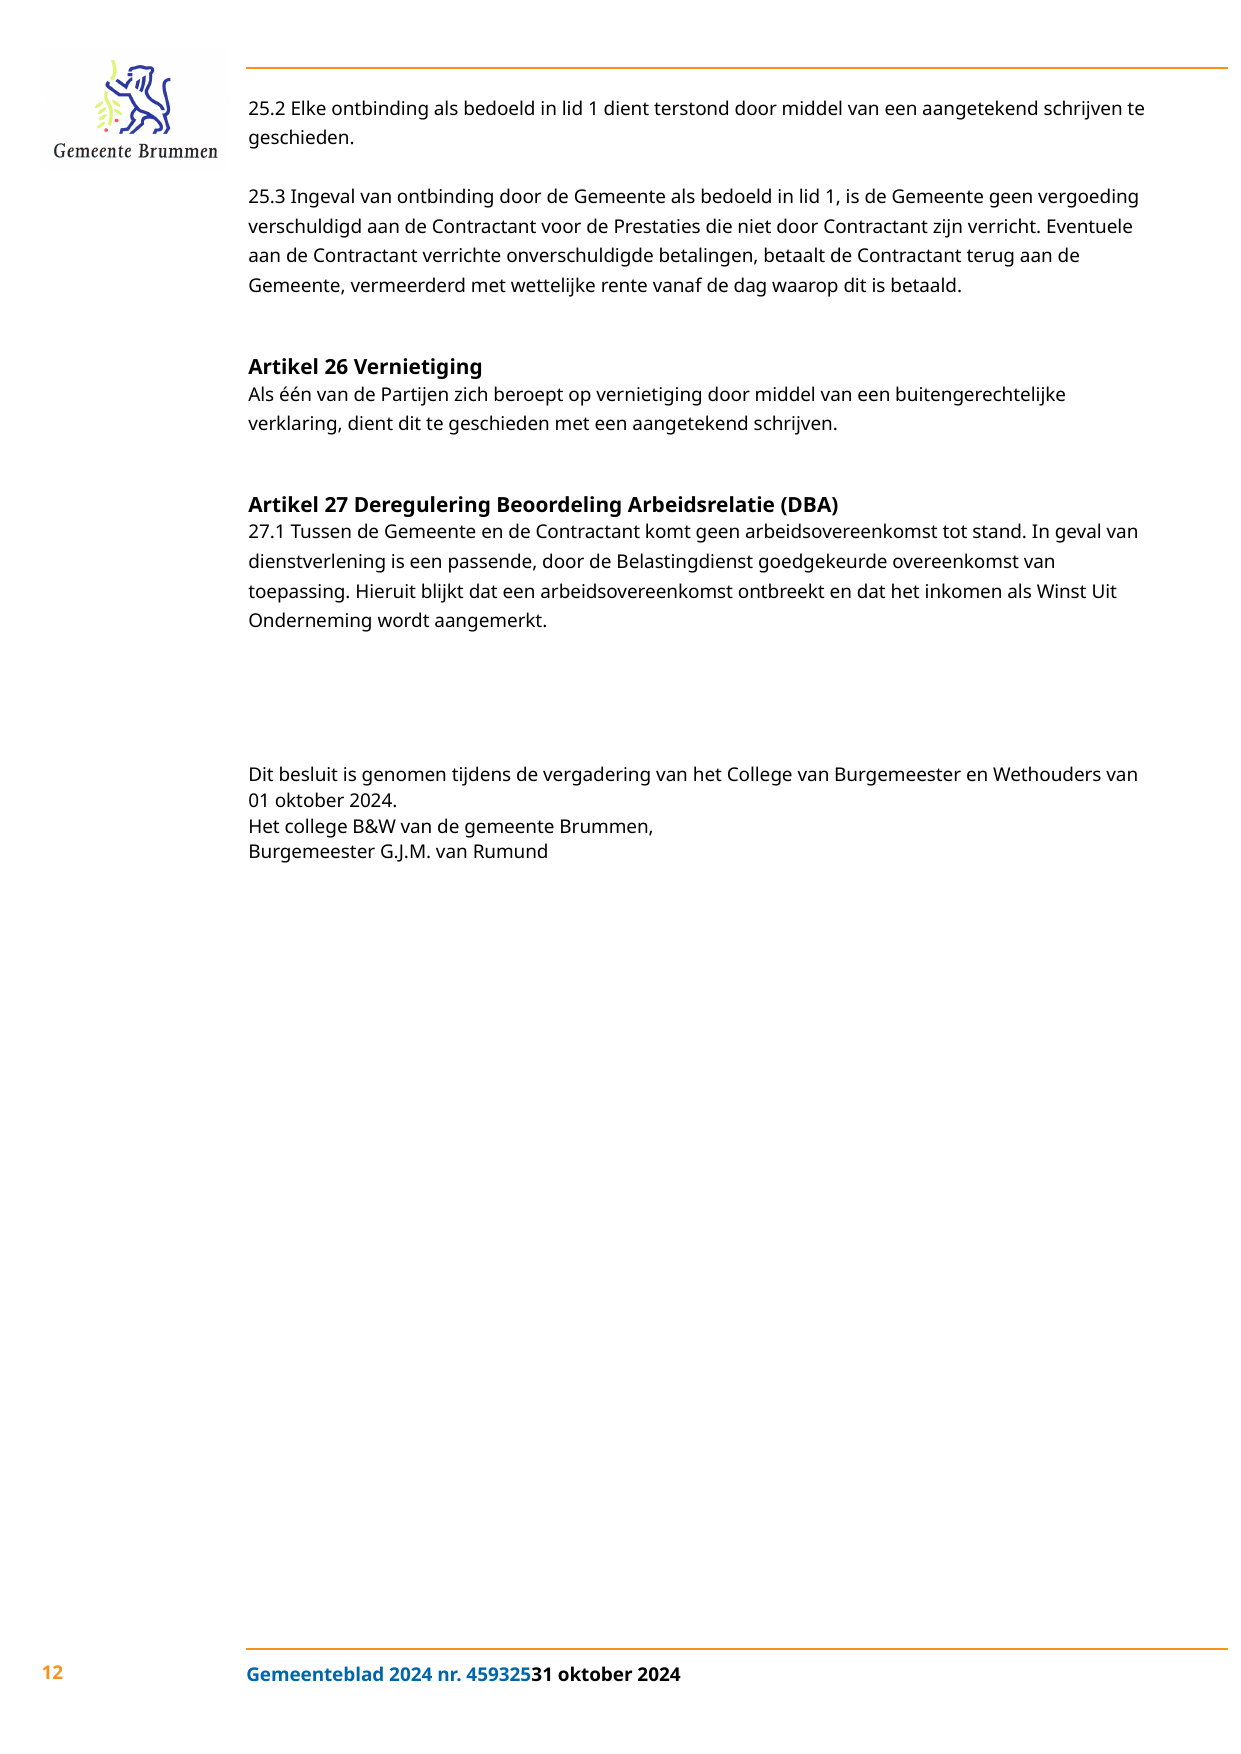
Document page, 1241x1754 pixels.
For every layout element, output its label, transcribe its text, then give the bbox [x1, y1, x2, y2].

text 27.1 Tussen de Gemeente en de Contractant komt geen arbeidsovereenkomst tot stand. In geval van dienstverlening is een passende, door de Belastingdienst goedgekeurde overeenkomst van toepassing. Hieruit blijkt dat een arbeidsovereenkomst ontbreekt en dat het inkomen als Winst Uit Onderneming wordt aangemerkt. [248, 519, 1152, 633]
text Artikel 26 Vernietiging [248, 352, 1152, 381]
text Het college B&W van de gemeente Brummen, [248, 813, 1152, 839]
text 25.3 Ingeval van ontbinding door de Gemeente als bedoeld in lid 1, is de Gemeente geen vergoeding verschuldigd aan de Contractant voor de Prestaties die niet door Contractant zijn verricht. Eventuele aan de Contractant verrichte onverschuldigde betalingen, betaalt de Contractant terug aan de Gemeente, vermeerderd met wettelijke rente vanaf de dag waarop dit is betaald. [248, 183, 1152, 298]
picture [41, 47, 231, 172]
text Dit besluit is genomen tijdens de vergadering van het College van Burgemeester en Wethouders van 01 oktober 2024. [248, 762, 1152, 813]
text Burgemeester G.J.M. van Rumund [248, 839, 1152, 864]
text Als één van de Partijen zich beroept op vernietiging door middel van een buitengerechtelijke verklaring, dient dit te geschieden met een aangetekend schrijven. [248, 381, 1152, 436]
text Artikel 27 Deregulering Beoordeling Arbeidsrelatie (DBA) [248, 490, 1152, 519]
text 25.2 Elke ontbinding als bedoeld in lid 1 dient terstond door middel van een aangetekend schrijven te geschieden. [248, 95, 1152, 150]
